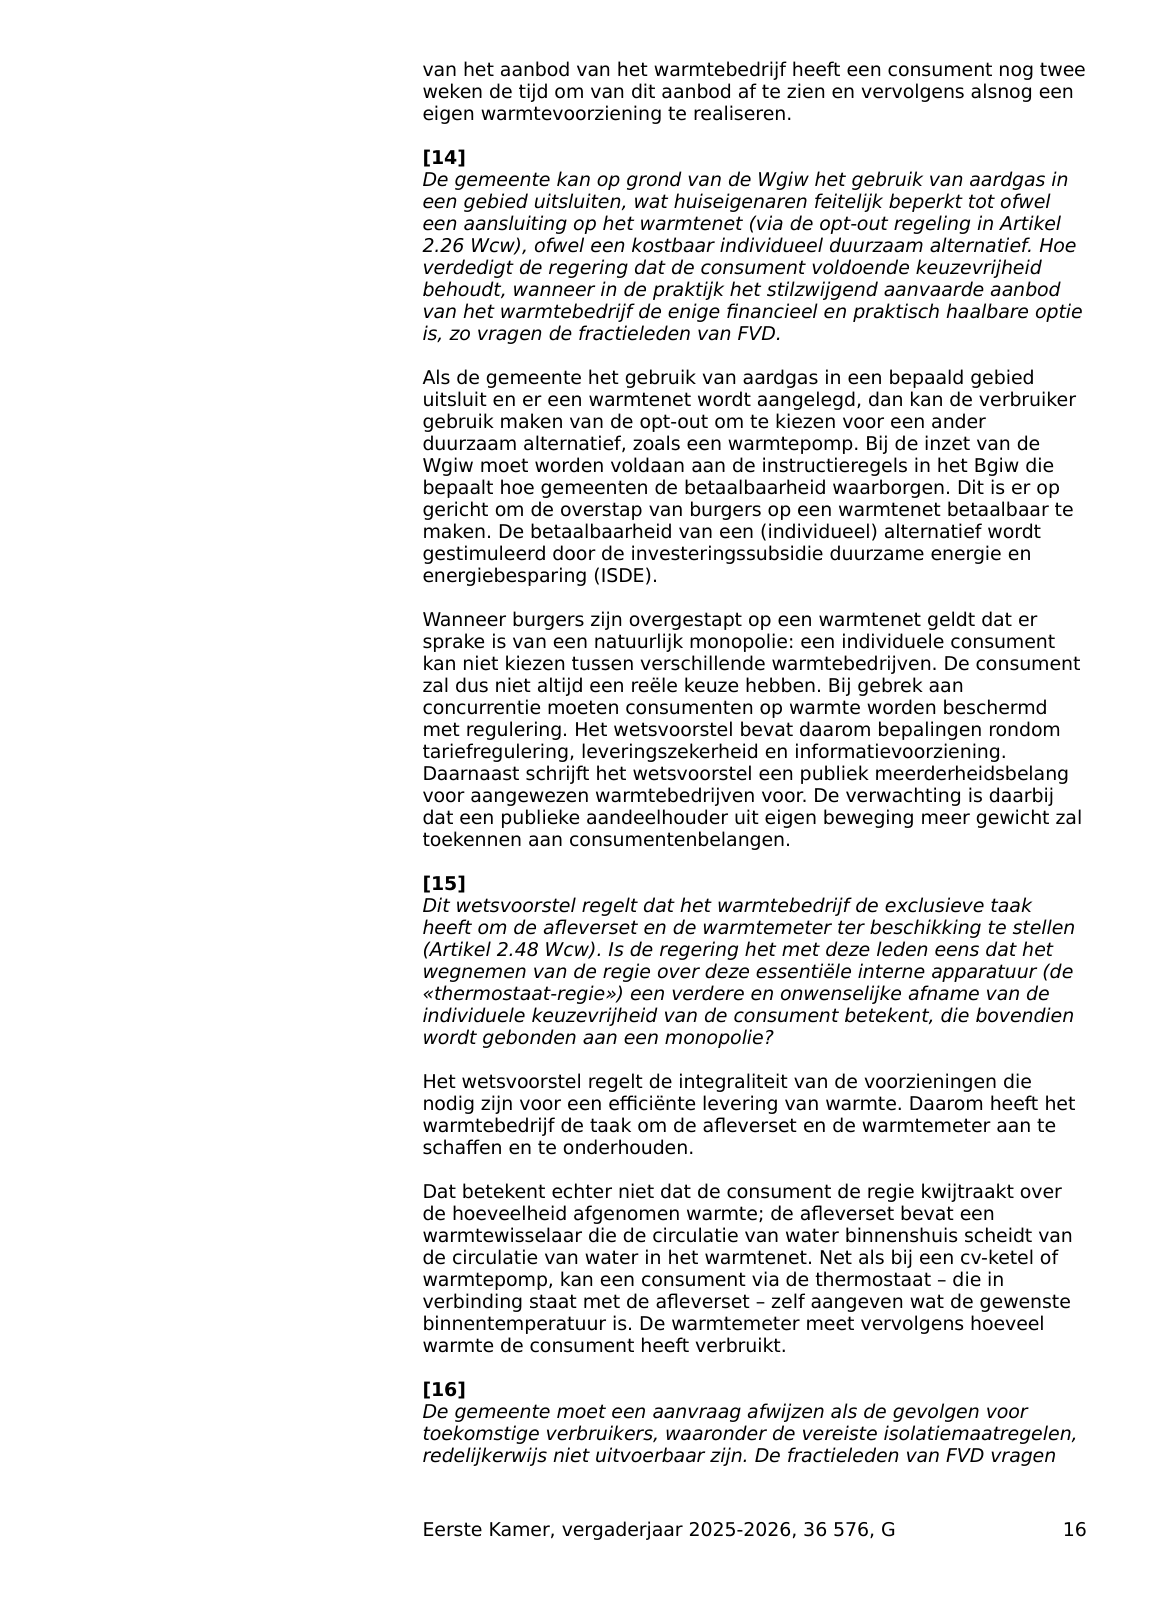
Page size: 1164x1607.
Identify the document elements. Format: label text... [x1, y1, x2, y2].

text [16] [422, 1379, 1087, 1401]
text Het wetsvoorstel regelt de integraliteit van de voorzieningen die nodig zijn voor een efficiënte levering van warmte. Daarom heeft het warmtebedrijf de taak om de afleverset en de warmtemeter aan te schaffen en te onderhouden. [422, 1071, 1087, 1159]
text van het aanbod van het warmtebedrijf heeft een consument nog twee weken de tijd om van dit aanbod af te zien en vervolgens alsnog een eigen warmtevoorziening te realiseren. [422, 59, 1087, 125]
text Als de gemeente het gebruik van aardgas in een bepaald gebied uitsluit en er een warmtenet wordt aangelegd, dan kan de verbruiker gebruik maken van de opt-out om te kiezen voor een ander duurzaam alternatief, zoals een warmtepomp. Bij de inzet van de Wgiw moet worden voldaan aan de instructieregels in het Bgiw die bepaalt hoe gemeenten de betaalbaarheid waarborgen. Dit is er op gericht om de overstap van burgers op een warmtenet betaalbaar te maken. De betaalbaarheid van een (individueel) alternatief wordt gestimuleerd door de investeringssubsidie duurzame energie en energiebesparing (ISDE). [422, 367, 1087, 587]
text [15] [422, 873, 1087, 895]
text Dat betekent echter niet dat de consument de regie kwijtraakt over de hoeveelheid afgenomen warmte; de afleverset bevat een warmtewisselaar die de circulatie van water binnenshuis scheidt van de circulatie van water in het warmtenet. Net als bij een cv-ketel of warmtepomp, kan een consument via de thermostaat – die in verbinding staat met de afleverset – zelf aangeven wat de gewenste binnentemperatuur is. De warmtemeter meet vervolgens hoeveel warmte de consument heeft verbruikt. [422, 1181, 1087, 1357]
text [14] [422, 147, 1087, 169]
text Dit wetsvoorstel regelt dat het warmtebedrijf de exclusieve taak heeft om de afleverset en de warmtemeter ter beschikking te stellen (Artikel 2.48 Wcw). Is de regering het met deze leden eens dat het wegnemen van de regie over deze essentiële interne apparatuur (de «thermostaat-regie») een verdere en onwenselijke afname van de individuele keuzevrijheid van de consument betekent, die bovendien wordt gebonden aan een monopolie? [422, 895, 1087, 1049]
text De gemeente moet een aanvraag afwijzen als de gevolgen voor toekomstige verbruikers, waaronder de vereiste isolatiemaatregelen, redelijkerwijs niet uitvoerbaar zijn. De fractieleden van FVD vragen [422, 1401, 1087, 1467]
text Wanneer burgers zijn overgestapt op een warmtenet geldt dat er sprake is van een natuurlijk monopolie: een individuele consument kan niet kiezen tussen verschillende warmtebedrijven. De consument zal dus niet altijd een reële keuze hebben. Bij gebrek aan concurrentie moeten consumenten op warmte worden beschermd met regulering. Het wetsvoorstel bevat daarom bepalingen rondom tariefregulering, leveringszekerheid en informatievoorziening. Daarnaast schrijft het wetsvoorstel een publiek meerderheidsbelang voor aangewezen warmtebedrijven voor. De verwachting is daarbij dat een publieke aandeelhouder uit eigen beweging meer gewicht zal toekennen aan consumentenbelangen. [422, 609, 1087, 851]
text De gemeente kan op grond van de Wgiw het gebruik van aardgas in een gebied uitsluiten, wat huiseigenaren feitelijk beperkt tot ofwel een aansluiting op het warmtenet (via de opt-out regeling in Artikel 2.26 Wcw), ofwel een kostbaar individueel duurzaam alternatief. Hoe verdedigt de regering dat de consument voldoende keuzevrijheid behoudt, wanneer in de praktijk het stilzwijgend aanvaarde aanbod van het warmtebedrijf de enige financieel en praktisch haalbare optie is, zo vragen de fractieleden van FVD. [422, 169, 1087, 345]
